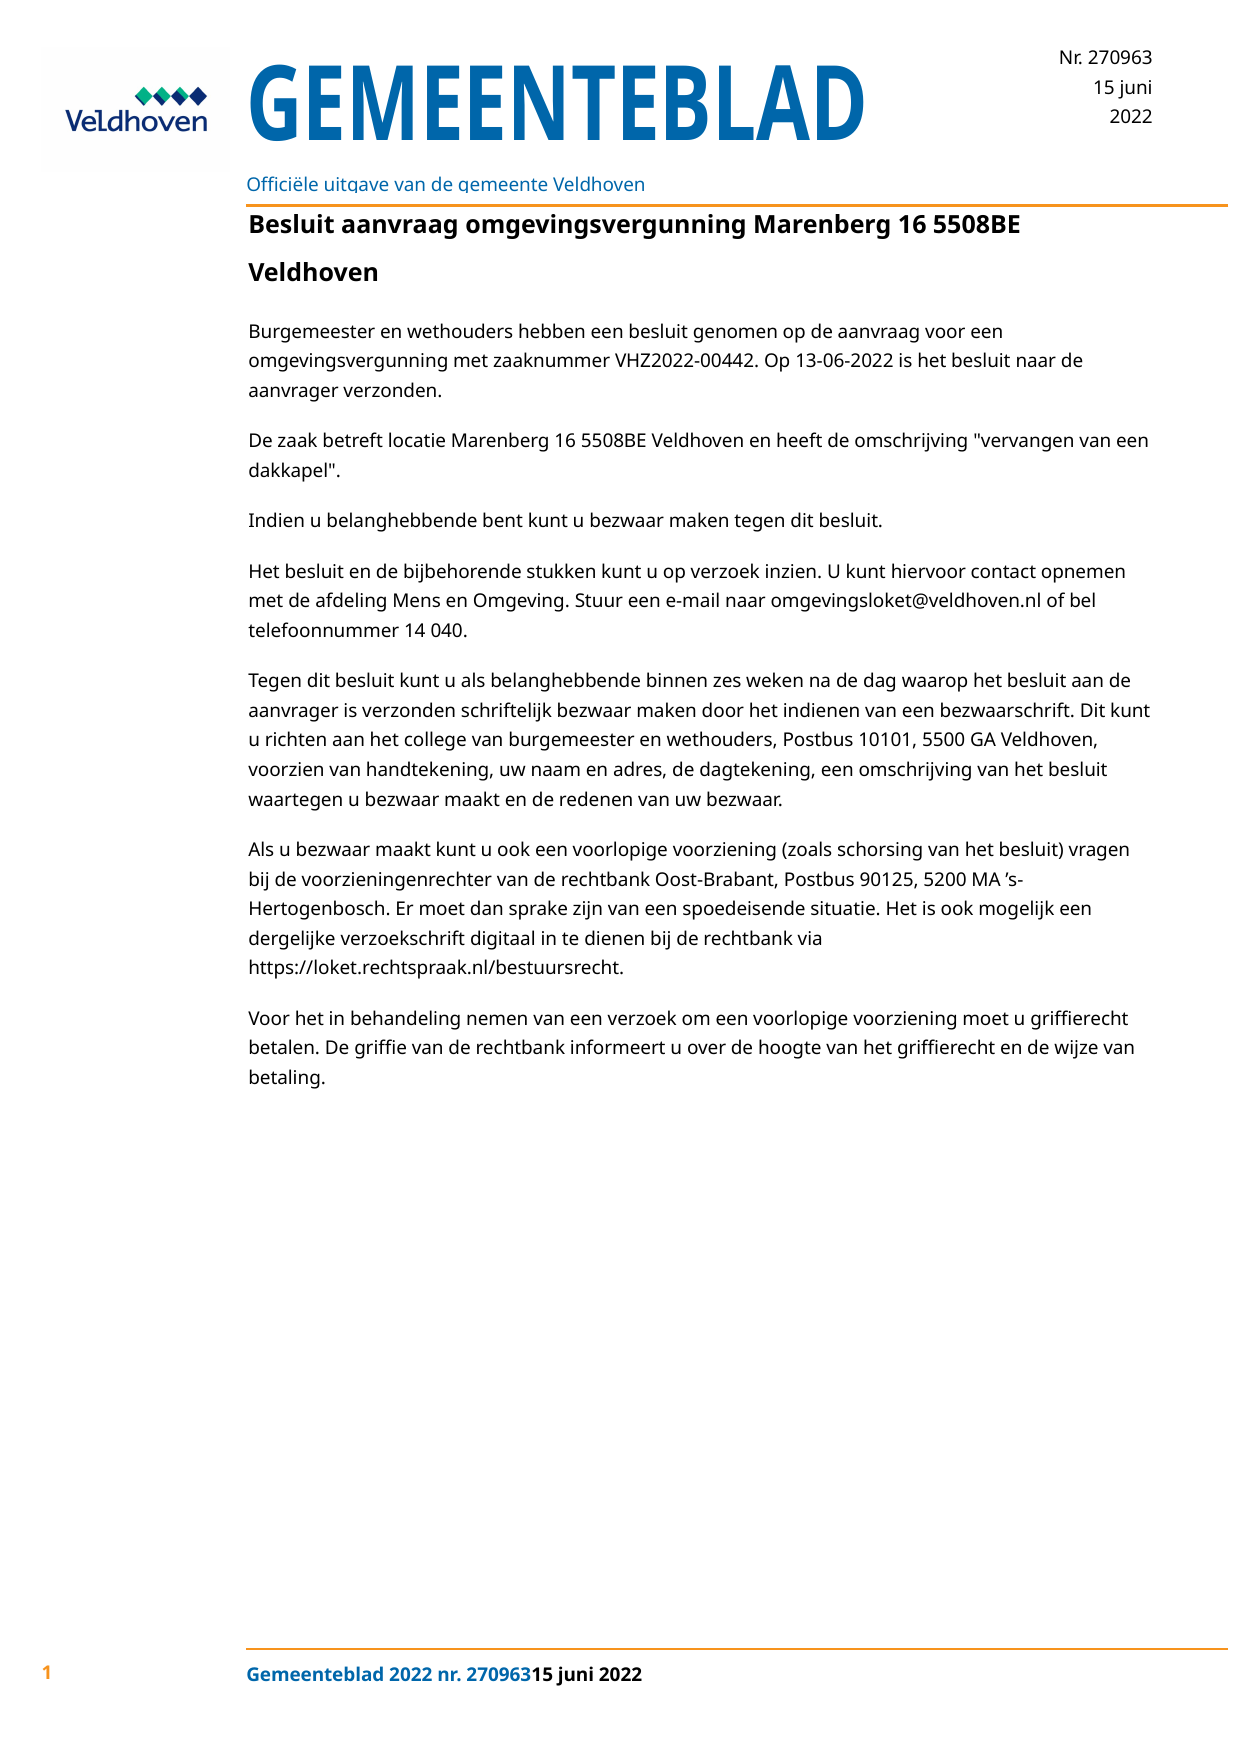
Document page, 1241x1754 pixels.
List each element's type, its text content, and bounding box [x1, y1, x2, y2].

text De zaak betreft locatie Marenberg 16 5508BE Veldhoven en heeft de omschrijving "vervangen van een dakkapel". [248, 427, 1152, 483]
text Het besluit en de bijbehorende stukken kunt u op verzoek inzien. U kunt hiervoor contact opnemen met de afdeling Mens en Omgeving. Stuur een e-mail naar omgevingsloket@veldhoven.nl of bel telefoonnummer 14 040. [248, 558, 1152, 643]
text Tegen dit besluit kunt u als belanghebbende binnen zes weken na de dag waarop het besluit aan de aanvrager is verzonden schriftelijk bezwaar maken door het indienen van een bezwaarschrift. Dit kunt u richten aan het college van burgemeester en wethouders, Postbus 10101, 5500 GA Veldhoven, voorzien van handtekening, uw naam en adres, de dagtekening, een omschrijving van het besluit waartegen u bezwaar maakt en de redenen van uw bezwaar. [248, 667, 1152, 812]
text Indien u belanghebbende bent kunt u bezwaar maken tegen dit besluit. [248, 507, 1152, 533]
text Burgemeester en wethouders hebben een besluit genomen op de aanvraag voor een omgevingsvergunning met zaaknummer VHZ2022-00442. Op 13-06-2022 is het besluit naar de aanvrager verzonden. [248, 318, 1152, 403]
text Voor het in behandeling nemen van een verzoek om een voorlopige voorziening moet u griffierecht betalen. De griffie van de rechtbank informeert u over de hoogte van het griffierecht en de wijze van betaling. [248, 1005, 1152, 1090]
text Besluit aanvraag omgevingsvergunning Marenberg 16 5508BE Veldhoven [248, 207, 1152, 288]
picture [41, 47, 231, 172]
text Als u bezwaar maakt kunt u ook een voorlopige voorziening (zoals schorsing van het besluit) vragen bij de voorzieningenrechter van de rechtbank Oost-Brabant, Postbus 90125, 5200 MA ’s-Hertogenbosch. Er moet dan sprake zijn van een spoedeisende situatie. Het is ook mogelijk een dergelijke verzoekschrift digitaal in te dienen bij de rechtbank via https://loket.rechtspraak.nl/bestuursrecht. [248, 836, 1152, 980]
